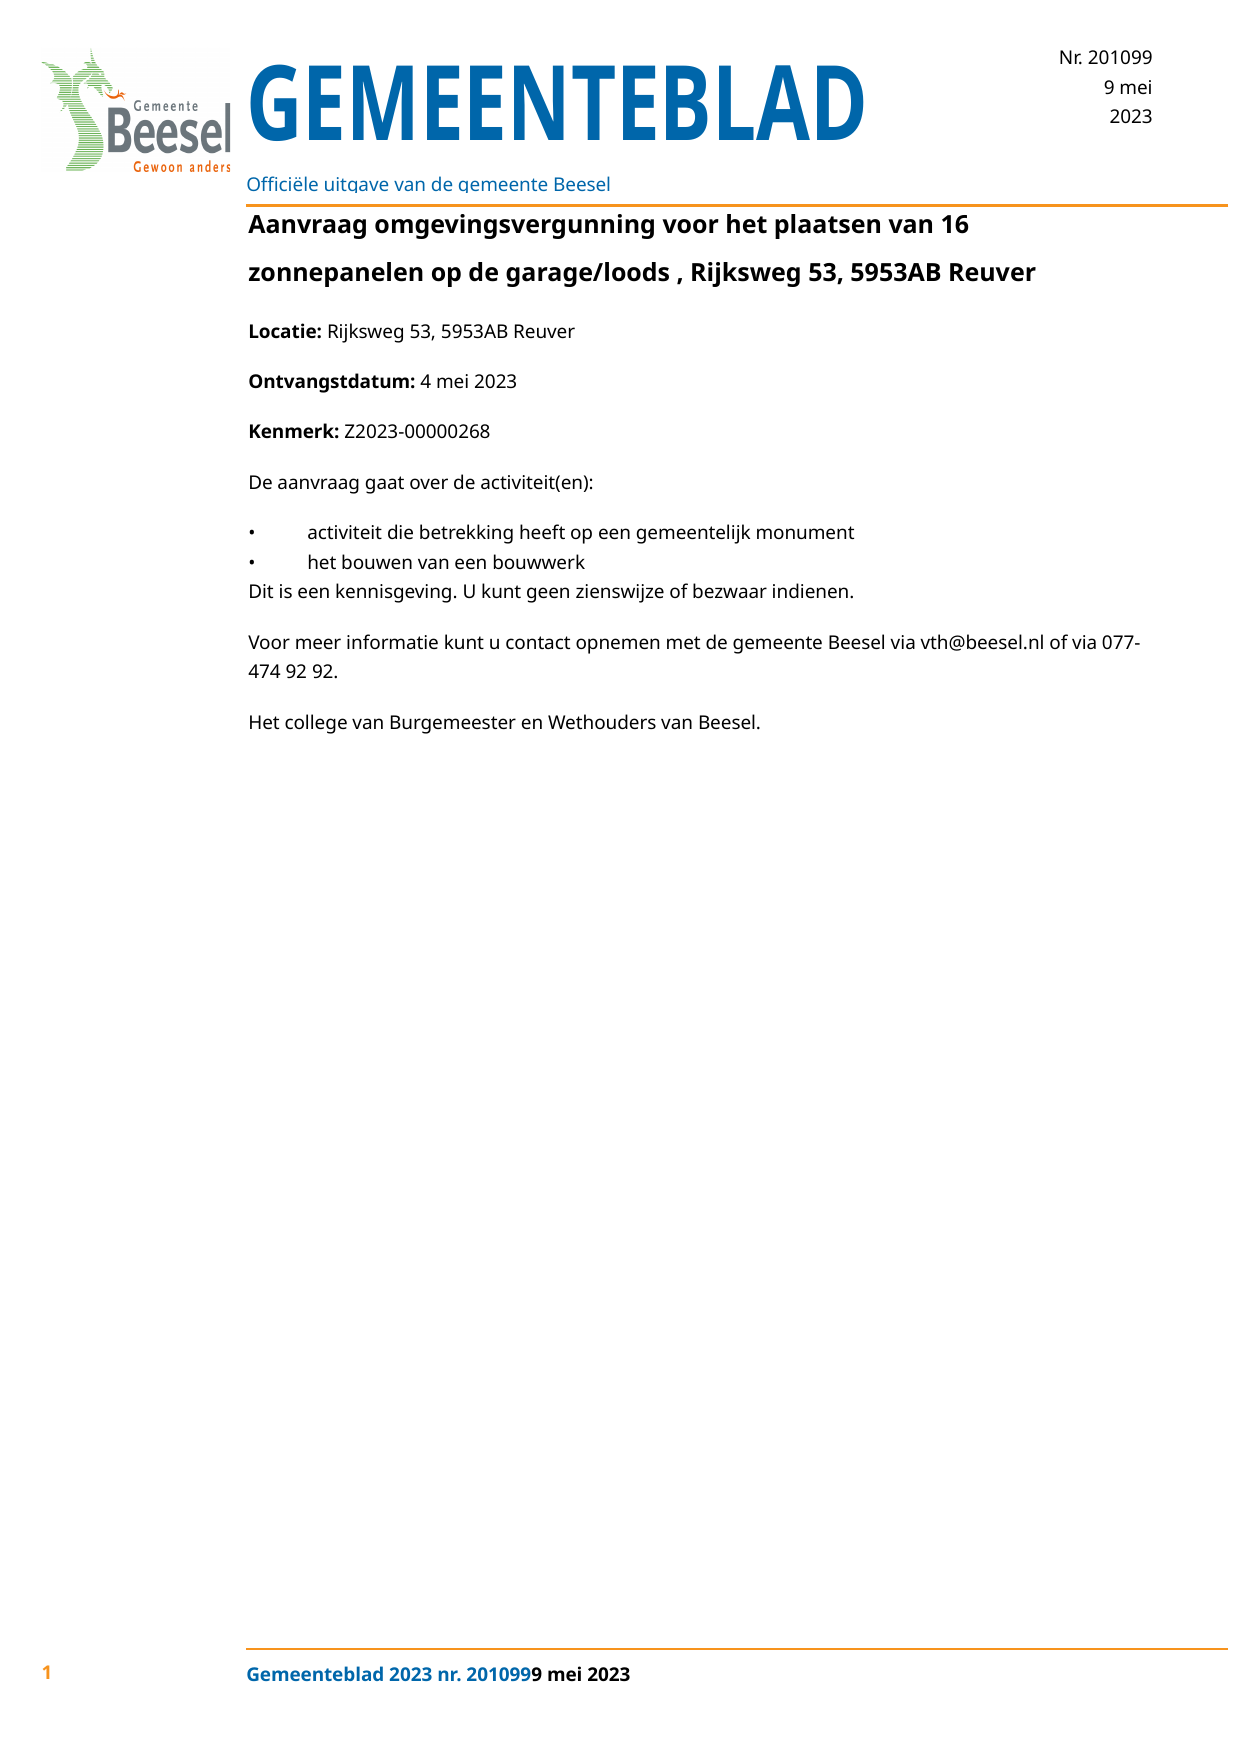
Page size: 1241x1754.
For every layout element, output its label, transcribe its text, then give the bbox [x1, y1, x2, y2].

text Locatie: Rijksweg 53, 5953AB Reuver [248, 318, 1152, 344]
picture [41, 47, 231, 172]
text Kenmerk: Z2023-00000268 [248, 419, 1152, 444]
list activiteit die betrekking heeft op een gemeentelijk monument [248, 519, 1152, 545]
text Dit is een kennisgeving. U kunt geen zienswijze of bezwaar indienen. [248, 579, 1152, 604]
text Aanvraag omgevingsvergunning voor het plaatsen van 16 zonnepanelen op de garage/loods , Rijksweg 53, 5953AB Reuver [248, 207, 1152, 288]
text Ontvangstdatum: 4 mei 2023 [248, 368, 1152, 394]
text De aanvraag gaat over de activiteit(en): [248, 469, 1152, 495]
text Het college van Burgemeester en Wethouders van Beesel. [248, 709, 1152, 735]
list het bouwen van een bouwwerk [248, 549, 1152, 575]
text Voor meer informatie kunt u contact opnemen met de gemeente Beesel via vth@beesel.nl of via 077-474 92 92. [248, 629, 1152, 684]
